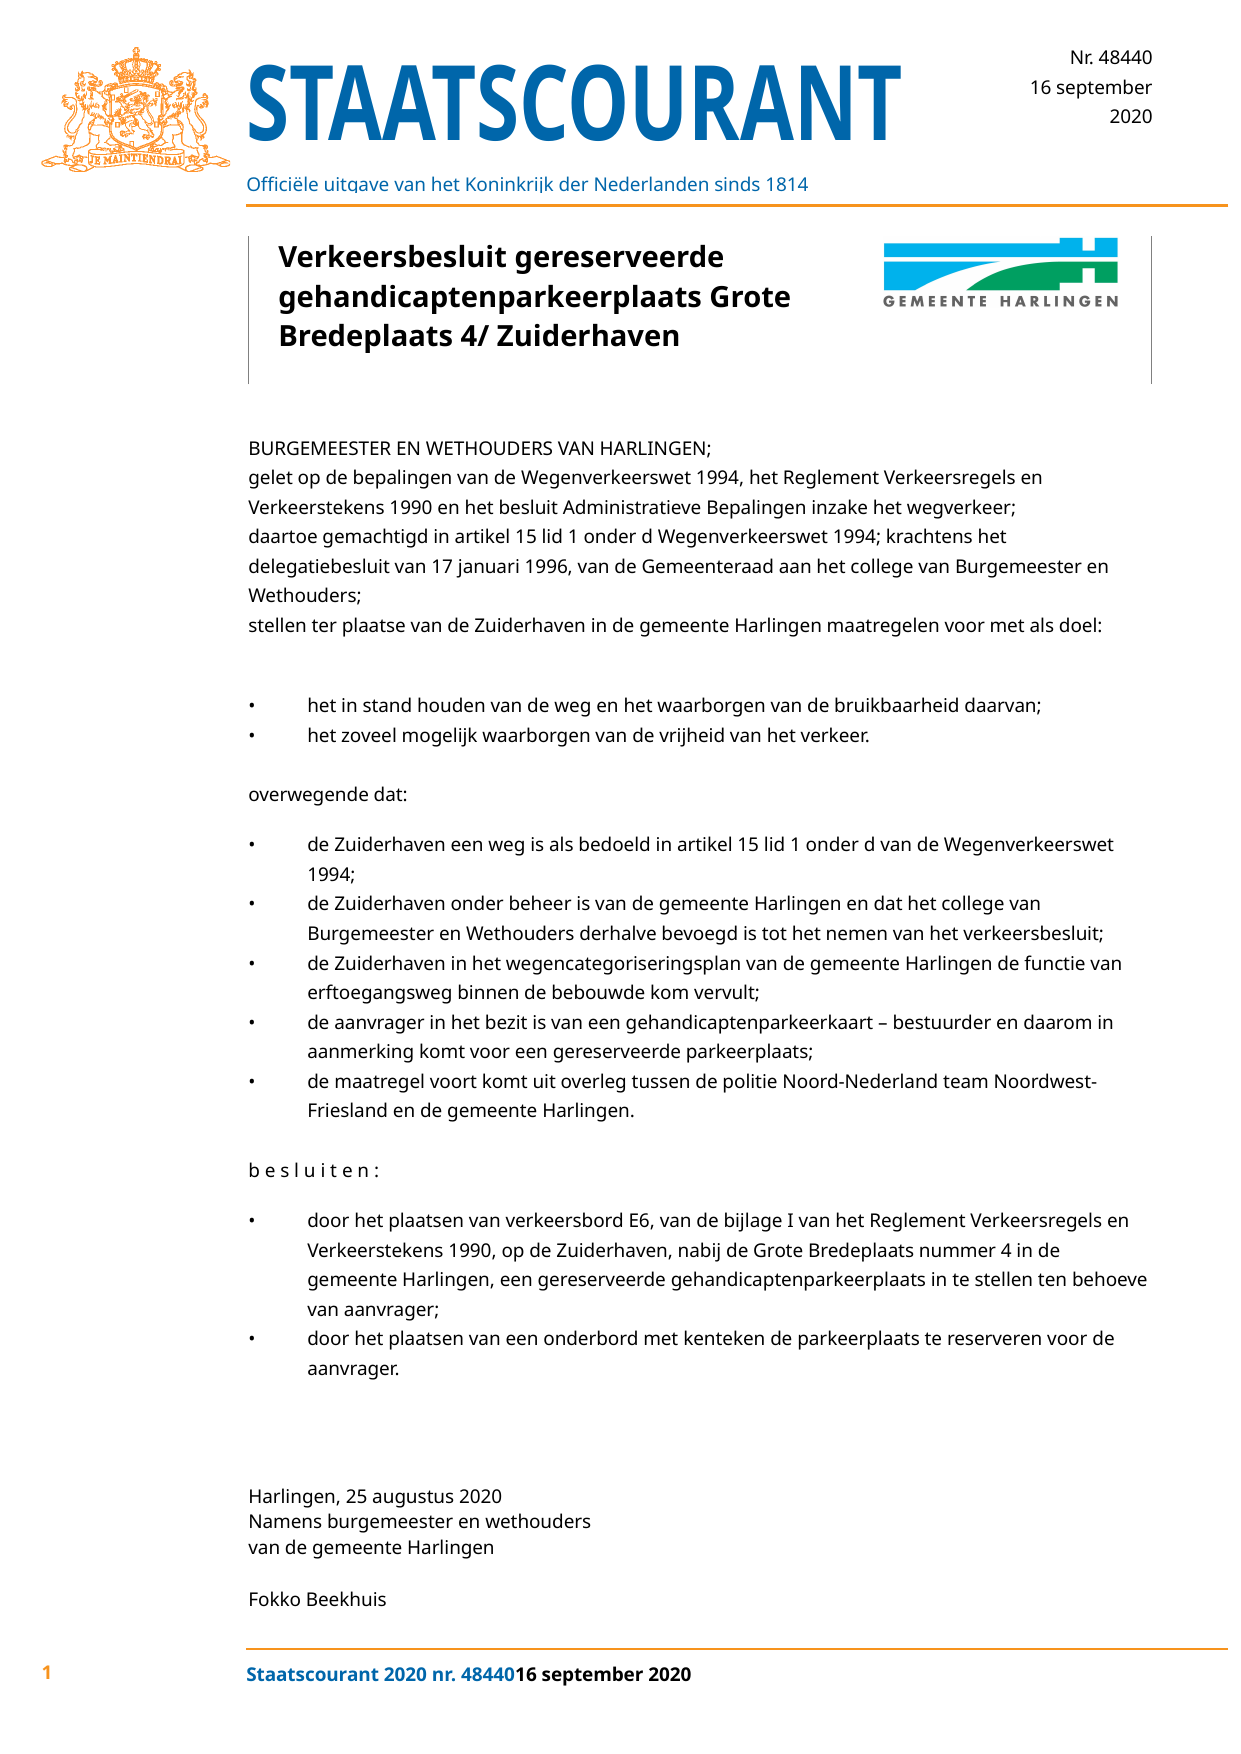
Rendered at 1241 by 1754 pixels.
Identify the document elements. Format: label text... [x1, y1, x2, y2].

picture [882, 236, 1119, 308]
list de Zuiderhaven onder beheer is van de gemeente Harlingen en dat het college van Burgemeester en Wethouders derhalve bevoegd is tot het nemen van het verkeersbesluit; [248, 891, 1152, 946]
list de maatregel voort komt uit overleg tussen de politie Noord-Nederland team Noordwest-Friesland en de gemeente Harlingen. [248, 1068, 1152, 1123]
list het zoveel mogelijk waarborgen van de vrijheid van het verkeer. [248, 722, 1152, 747]
table_header Verkeersbesluit gereserveerde gehandicaptenparkeerplaats Grote Bredeplaats 4/ Zuiderhaven [249, 236, 850, 384]
list de Zuiderhaven in het wegencategoriseringsplan van de gemeente Harlingen de functie van erftoegangsweg binnen de bebouwde kom vervult; [248, 950, 1152, 1005]
text overwegende dat: [248, 781, 1152, 807]
list door het plaatsen van verkeersbord E6, van de bijlage I van het Reglement Verkeersregels en Verkeerstekens 1990, op de Zuiderhaven, nabij de Grote Bredeplaats nummer 4 in de gemeente Harlingen, een gereserveerde gehandicaptenparkeerplaats in te stellen ten behoeve van aanvrager; [248, 1207, 1152, 1322]
text Namens burgemeester en wethouders [248, 1509, 1152, 1534]
picture [41, 47, 231, 172]
text daartoe gemachtigd in artikel 15 lid 1 onder d Wegenverkeerswet 1994; krachtens het delegatiebesluit van 17 januari 1996, van de Gemeenteraad aan het college van Burgemeester en Wethouders; [248, 523, 1152, 608]
list door het plaatsen van een onderbord met kenteken de parkeerplaats te reserveren voor de aanvrager. [248, 1326, 1152, 1381]
list de Zuiderhaven een weg is als bedoeld in artikel 15 lid 1 onder d van de Wegenverkeerswet 1994; [248, 831, 1152, 887]
table_header [850, 236, 1151, 384]
list het in stand houden van de weg en het waarborgen van de bruikbaarheid daarvan; [248, 692, 1152, 718]
text b e s l u i t e n : [248, 1157, 1152, 1182]
text Fokko Beekhuis [248, 1586, 1152, 1612]
text stellen ter plaatse van de Zuiderhaven in de gemeente Harlingen maatregelen voor met als doel: [248, 612, 1152, 638]
list de aanvrager in het bezit is van een gehandicaptenparkeerkaart – bestuurder en daarom in aanmerking komt voor een gereserveerde parkeerplaats; [248, 1009, 1152, 1064]
text Harlingen, 25 augustus 2020 [248, 1483, 1152, 1509]
text gelet op de bepalingen van de Wegenverkeerswet 1994, het Reglement Verkeersregels en Verkeerstekens 1990 en het besluit Administratieve Bepalingen inzake het wegverkeer; [248, 464, 1152, 519]
text BURGEMEESTER EN WETHOUDERS VAN HARLINGEN; [248, 435, 1152, 460]
text van de gemeente Harlingen [248, 1534, 1152, 1560]
